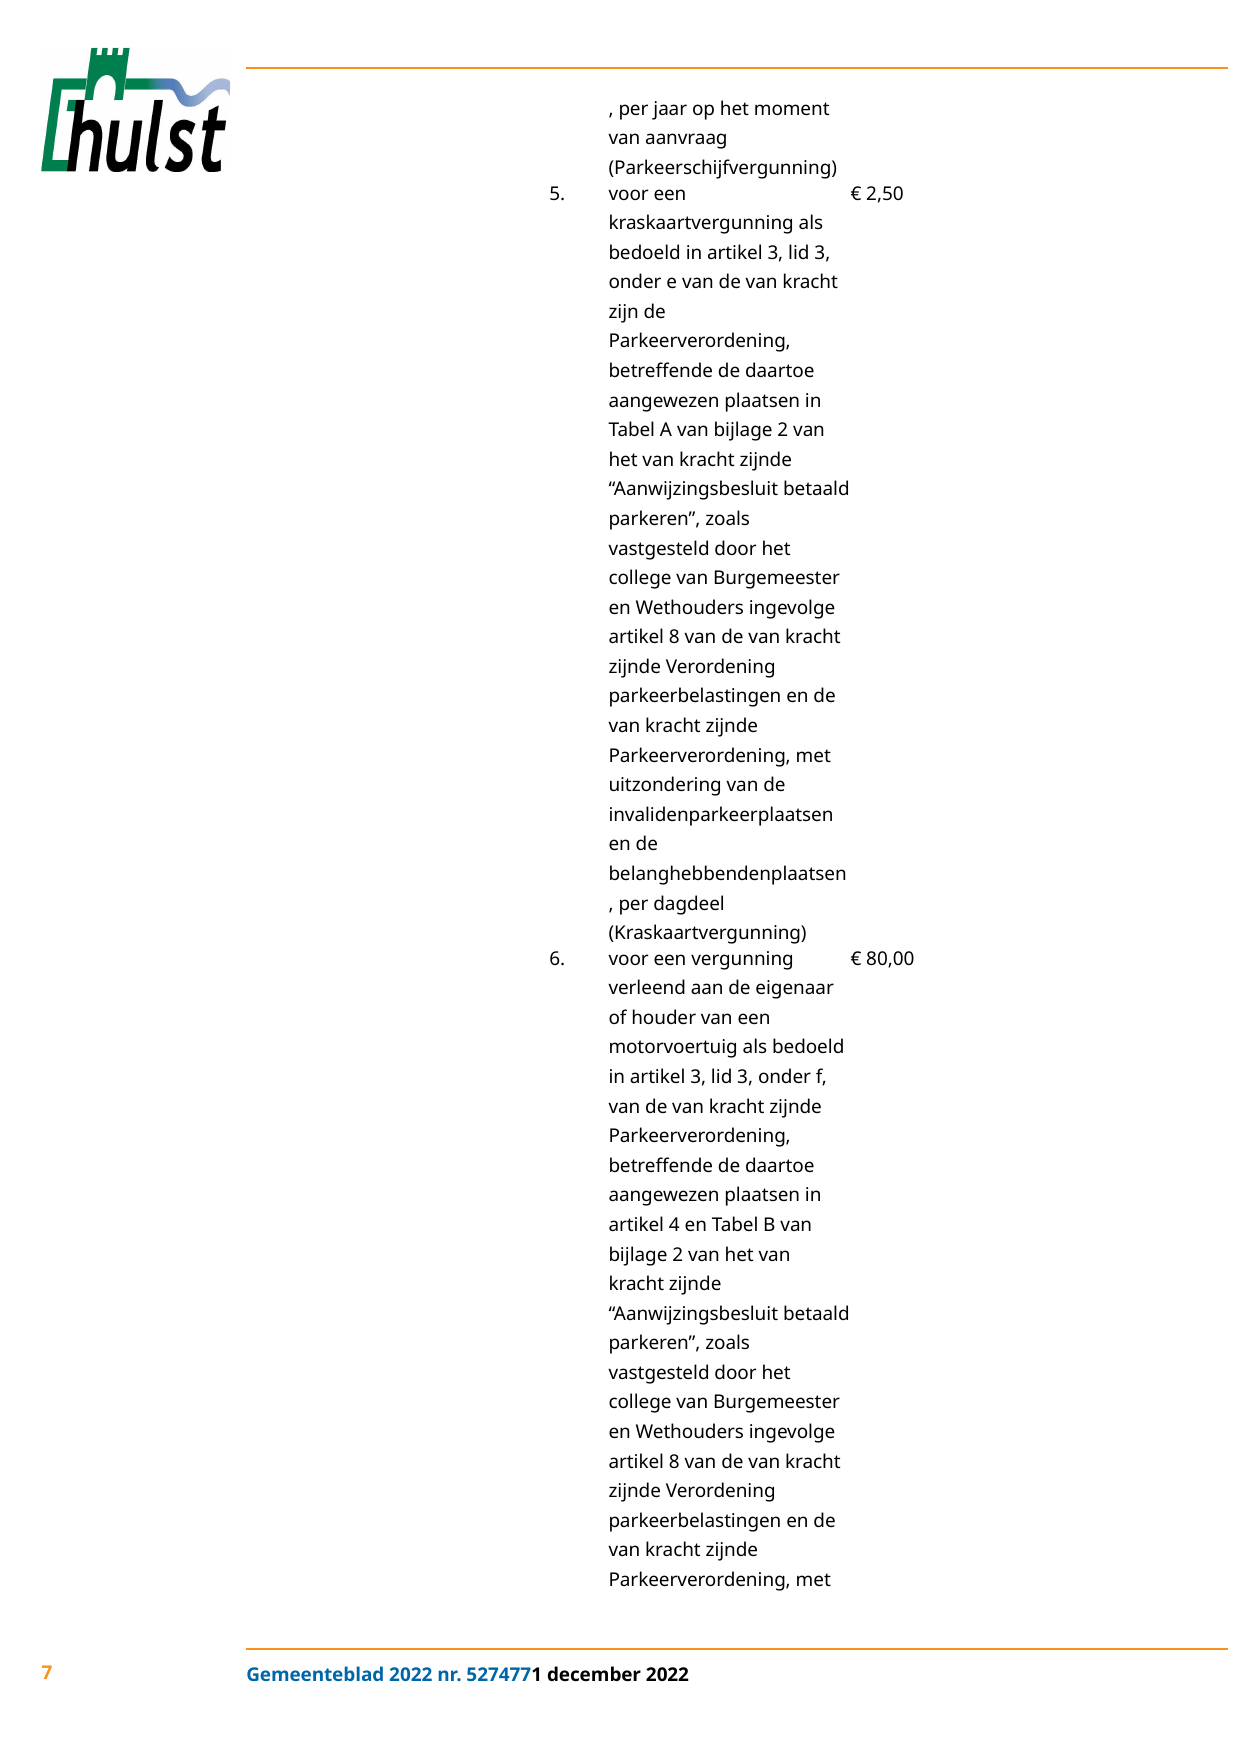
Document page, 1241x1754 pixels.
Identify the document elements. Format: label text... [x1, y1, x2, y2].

table_cell [850, 95, 1152, 180]
table_cell € 2,50 [850, 180, 1152, 945]
table_cell , per jaar op het moment van aanvraag (Parkeerschijfvergunning) [549, 95, 850, 180]
table_cell voor een kraskaartvergunning als bedoeld in artikel 3, lid 3, onder e van de van kracht zijn de Parkeerverordening, betreffende de daartoe aangewezen plaatsen in Tabel A van bijlage 2 van het van kracht zijnde “Aanwijzingsbesluit betaald parkeren”, zoals vastgesteld door het college van Burgemeester en Wethouders ingevolge artikel 8 van de van kracht zijnde Verordening parkeerbelastingen en de van kracht zijnde Parkeerverordening, met uitzondering van de invalidenparkeerplaatsen en de belanghebbendenplaatsen, per dagdeel (Kraskaartvergunning) [549, 180, 850, 945]
picture [41, 47, 231, 172]
table_cell € 80,00 [850, 945, 1152, 1592]
table_cell [248, 95, 549, 180]
table_cell voor een vergunning verleend aan de eigenaar of houder van een motorvoertuig als bedoeld in artikel 3, lid 3, onder f, van de van kracht zijnde Parkeerverordening, betreffende de daartoe aangewezen plaatsen in artikel 4 en Tabel B van bijlage 2 van het van kracht zijnde “Aanwijzingsbesluit betaald parkeren”, zoals vastgesteld door het college van Burgemeester en Wethouders ingevolge artikel 8 van de van kracht zijnde Verordening parkeerbelastingen en de van kracht zijnde Parkeerverordening, met [549, 945, 850, 1592]
table_cell [248, 180, 549, 945]
table_cell [248, 945, 549, 1592]
